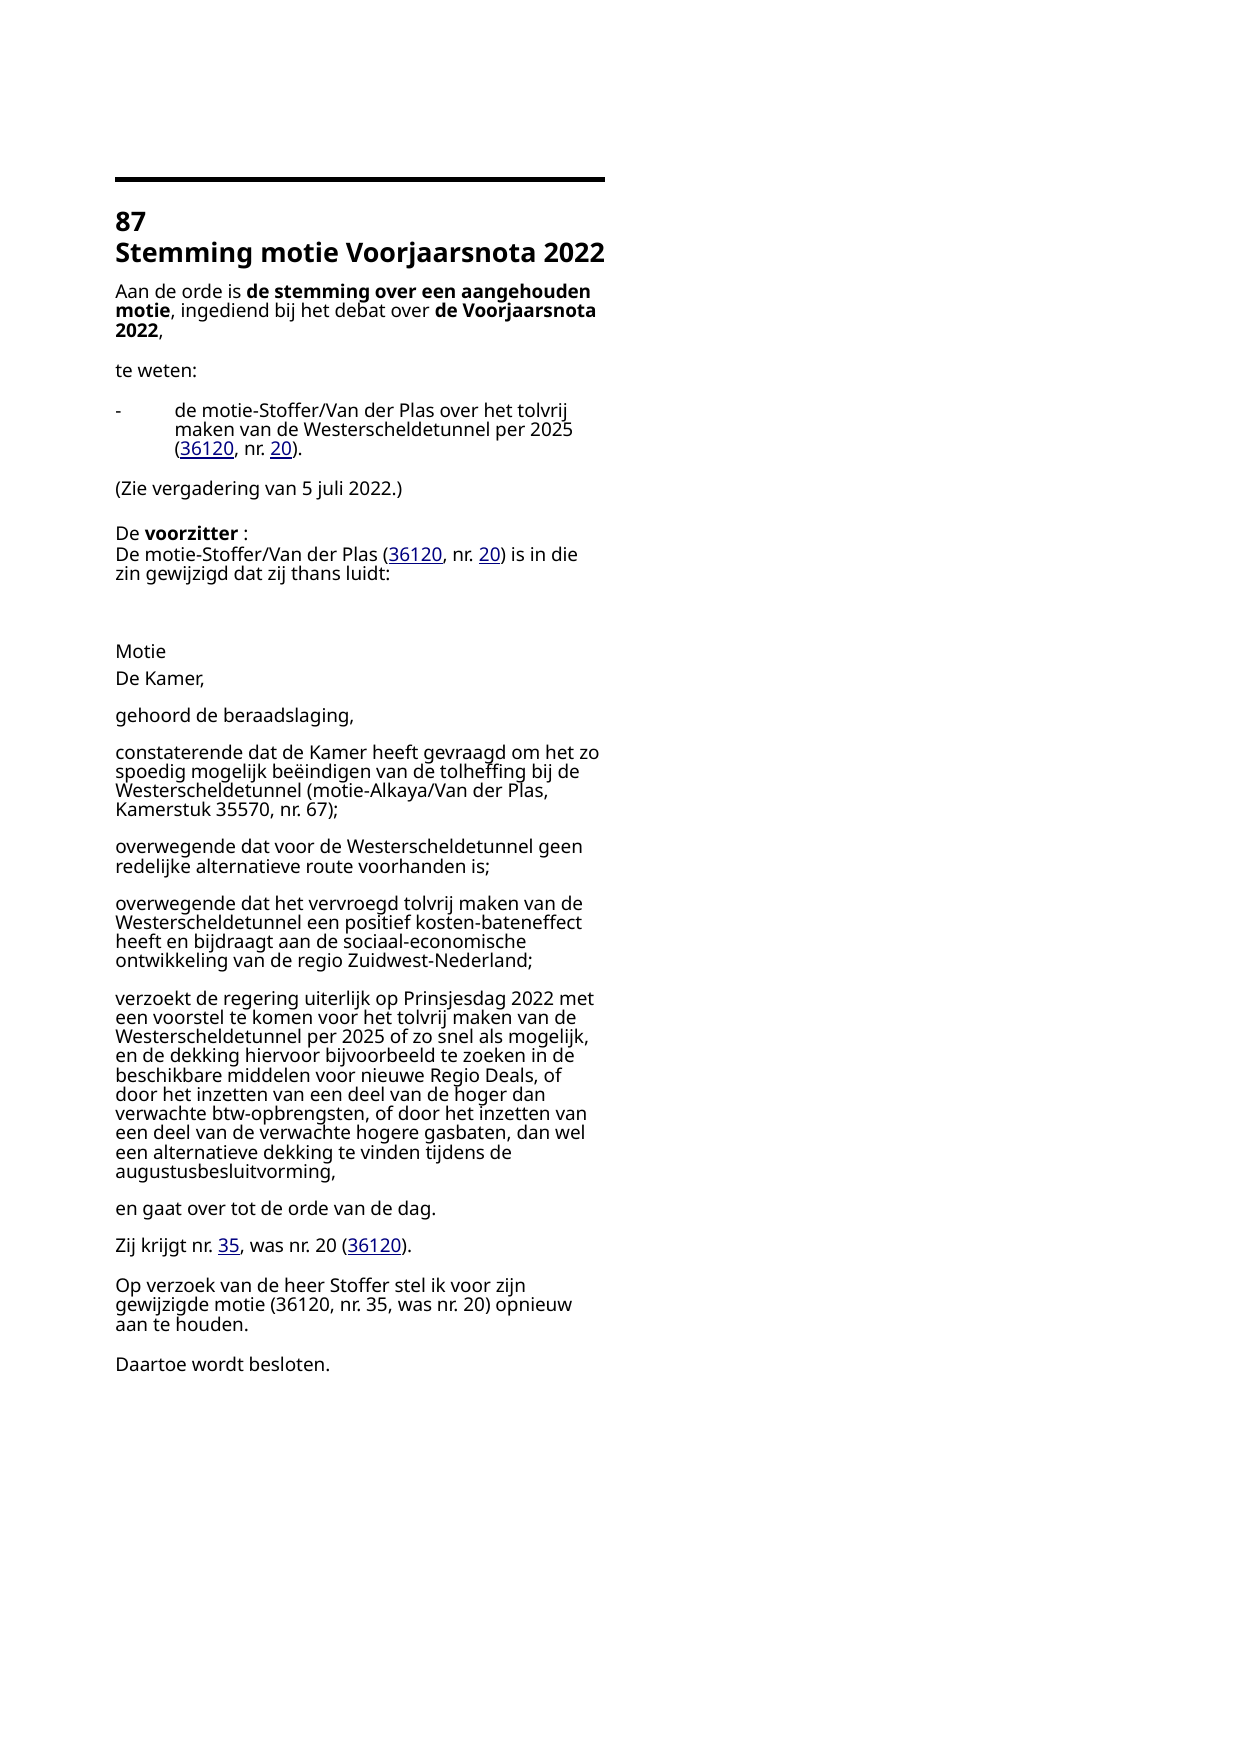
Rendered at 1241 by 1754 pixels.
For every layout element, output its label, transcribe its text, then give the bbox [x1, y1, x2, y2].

text De motie-Stoffer/Van der Plas (36120, nr. 20) is in die zin gewijzigd dat zij thans luidt: [115, 546, 605, 584]
text overwegende dat het vervroegd tolvrij maken van de Westerscheldetunnel een positief kosten-bateneffect heeft en bijdraagt aan de sociaal-economische ontwikkeling van de regio Zuidwest-Nederland; [115, 895, 605, 972]
text Op verzoek van de heer Stoffer stel ik voor zijn gewijzigde motie (36120, nr. 35, was nr. 20) opnieuw aan te houden. [115, 1277, 605, 1335]
text overwegende dat voor de Westerscheldetunnel geen redelijke alternatieve route voorhanden is; [115, 838, 605, 877]
text (Zie vergadering van 5 juli 2022.) [115, 480, 605, 499]
text verzoekt de regering uiterlijk op Prinsjesdag 2022 met een voorstel te komen voor het tolvrij maken van de Westerscheldetunnel per 2025 of zo snel als mogelijk, en de dekking hiervoor bijvoorbeeld te zoeken in de beschikbare middelen voor nieuwe Regio Deals, of door het inzetten van een deel van de hoger dan verwachte btw-opbrengsten, of door het inzetten van een deel van de verwachte hogere gasbaten, dan wel een alternatieve dekking te vinden tijdens de augustusbesluitvorming, [115, 989, 605, 1182]
text Motie [115, 638, 605, 664]
text gehoord de beraadslaging, [115, 707, 605, 726]
text Daartoe wordt besloten. [115, 1356, 605, 1375]
list de motie-Stoffer/Van der Plas over het tolvrij maken van de Westerscheldetunnel per 2025 (36120, nr. 20). [115, 402, 605, 459]
text te weten: [115, 362, 605, 381]
text Zij krijgt nr. 35, was nr. 20 (36120). [115, 1237, 605, 1256]
text De Kamer, [115, 670, 605, 689]
text Aan de orde is de stemming over een aangehouden motie, ingediend bij het debat over de Voorjaarsnota 2022, [115, 283, 605, 341]
text en gaat over tot de orde van de dag. [115, 1200, 605, 1219]
text Stemming motie Voorjaarsnota 2022 [115, 239, 605, 283]
text De voorzitter : [115, 520, 605, 546]
text 87 [115, 203, 605, 239]
text constaterende dat de Kamer heeft gevraagd om het zo spoedig mogelijk beëindigen van de tolheffing bij de Westerscheldetunnel (motie-Alkaya/Van der Plas, Kamerstuk 35570, nr. 67); [115, 744, 605, 821]
